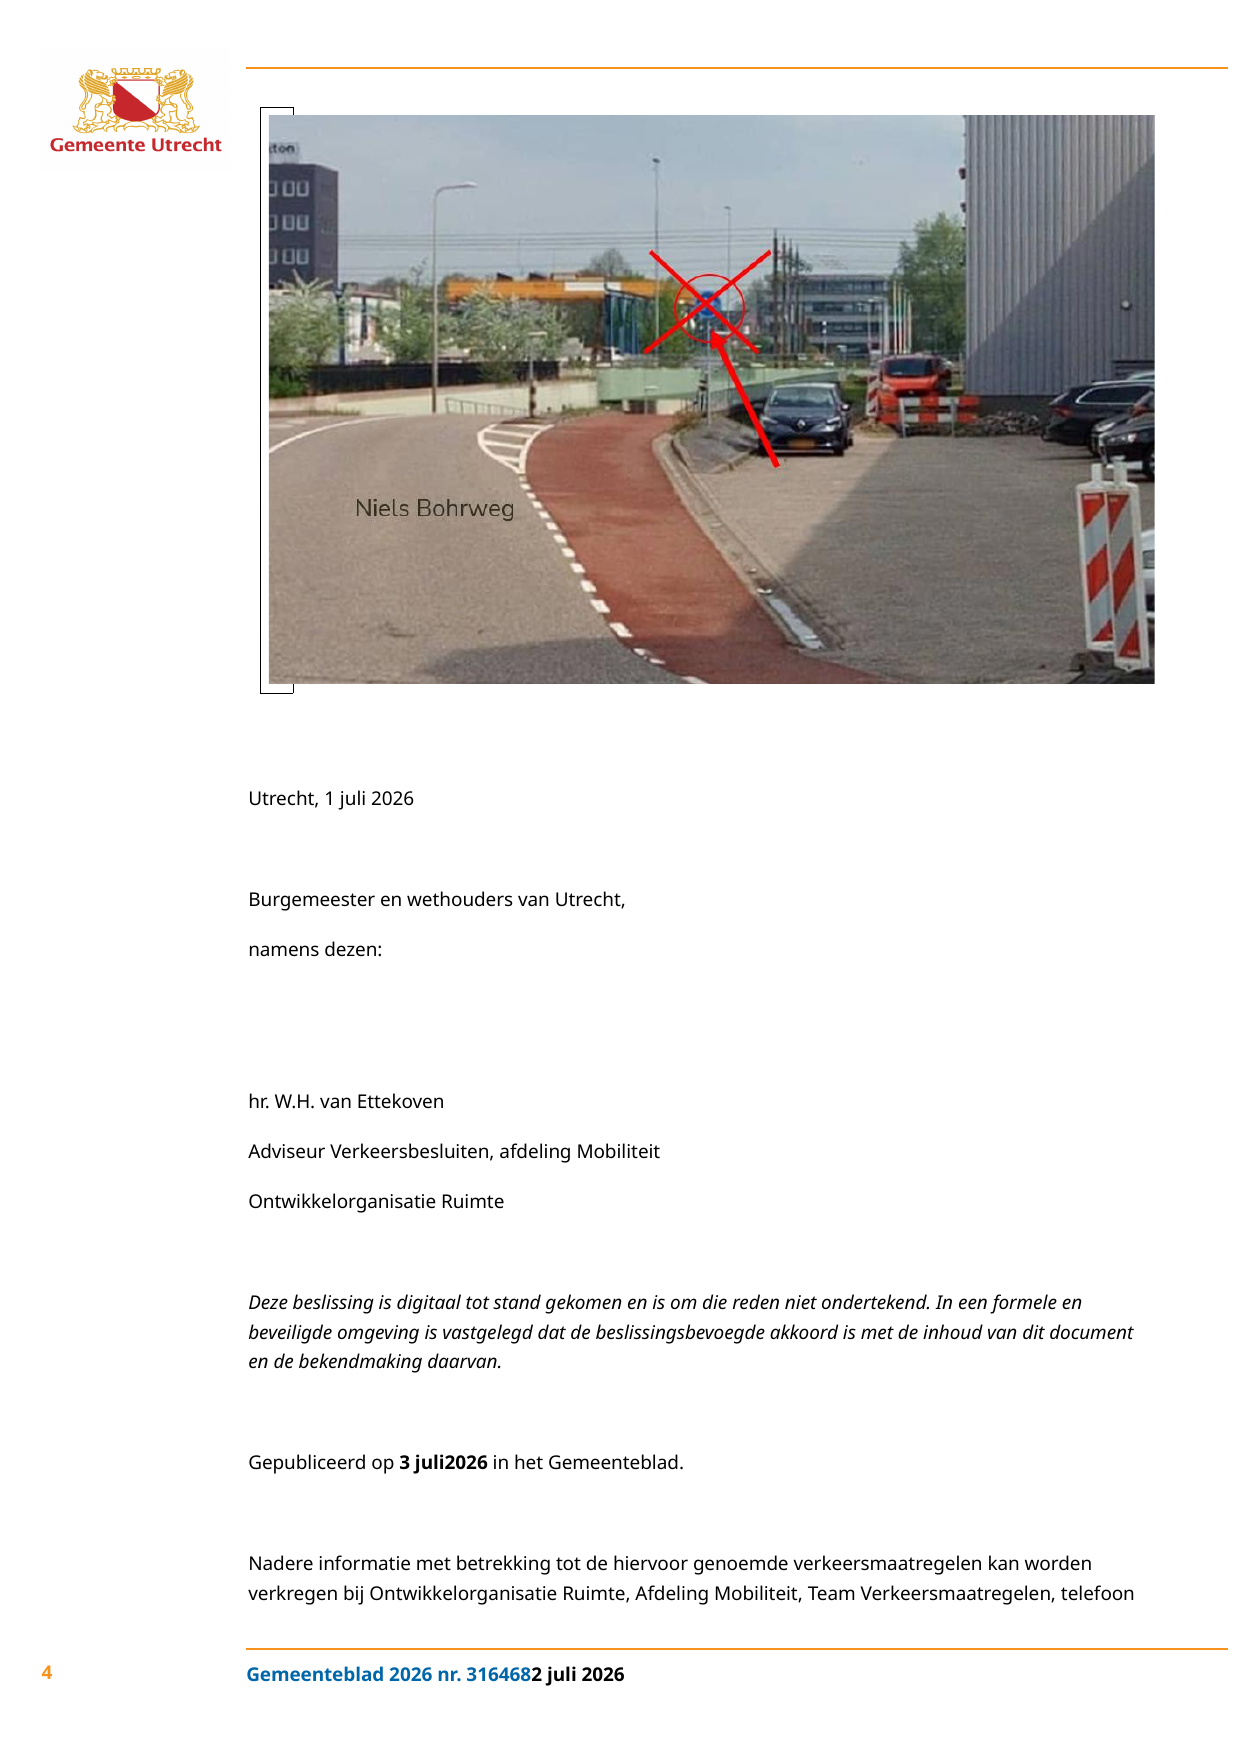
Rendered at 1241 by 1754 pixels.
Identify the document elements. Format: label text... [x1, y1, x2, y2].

text Utrecht, 1 juli 2026 [248, 785, 1152, 811]
text Gepubliceerd op 3 juli2026 in het Gemeenteblad. [248, 1449, 1152, 1475]
picture [268, 115, 1155, 684]
text Ontwikkelorganisatie Ruimte [248, 1189, 1152, 1214]
text Adviseur Verkeersbesluiten, afdeling Mobiliteit [248, 1138, 1152, 1164]
text hr. W.H. van Ettekoven [248, 1088, 1152, 1113]
text Deze beslissing is digitaal tot stand gekomen en is om die reden niet ondertekend. In een formele en beveiligde omgeving is vastgelegd dat de beslissingsbevoegde akkoord is met de inhoud van dit document en de bekendmaking daarvan. [248, 1289, 1152, 1374]
text Burgemeester en wethouders van Utrecht, [248, 886, 1152, 912]
text Nadere informatie met betrekking tot de hiervoor genoemde verkeersmaatregelen kan worden verkregen bij Ontwikkelorganisatie Ruimte, Afdeling Mobiliteit, Team Verkeersmaatregelen, telefoon [248, 1550, 1152, 1606]
picture [41, 47, 231, 172]
text namens dezen: [248, 937, 1152, 962]
